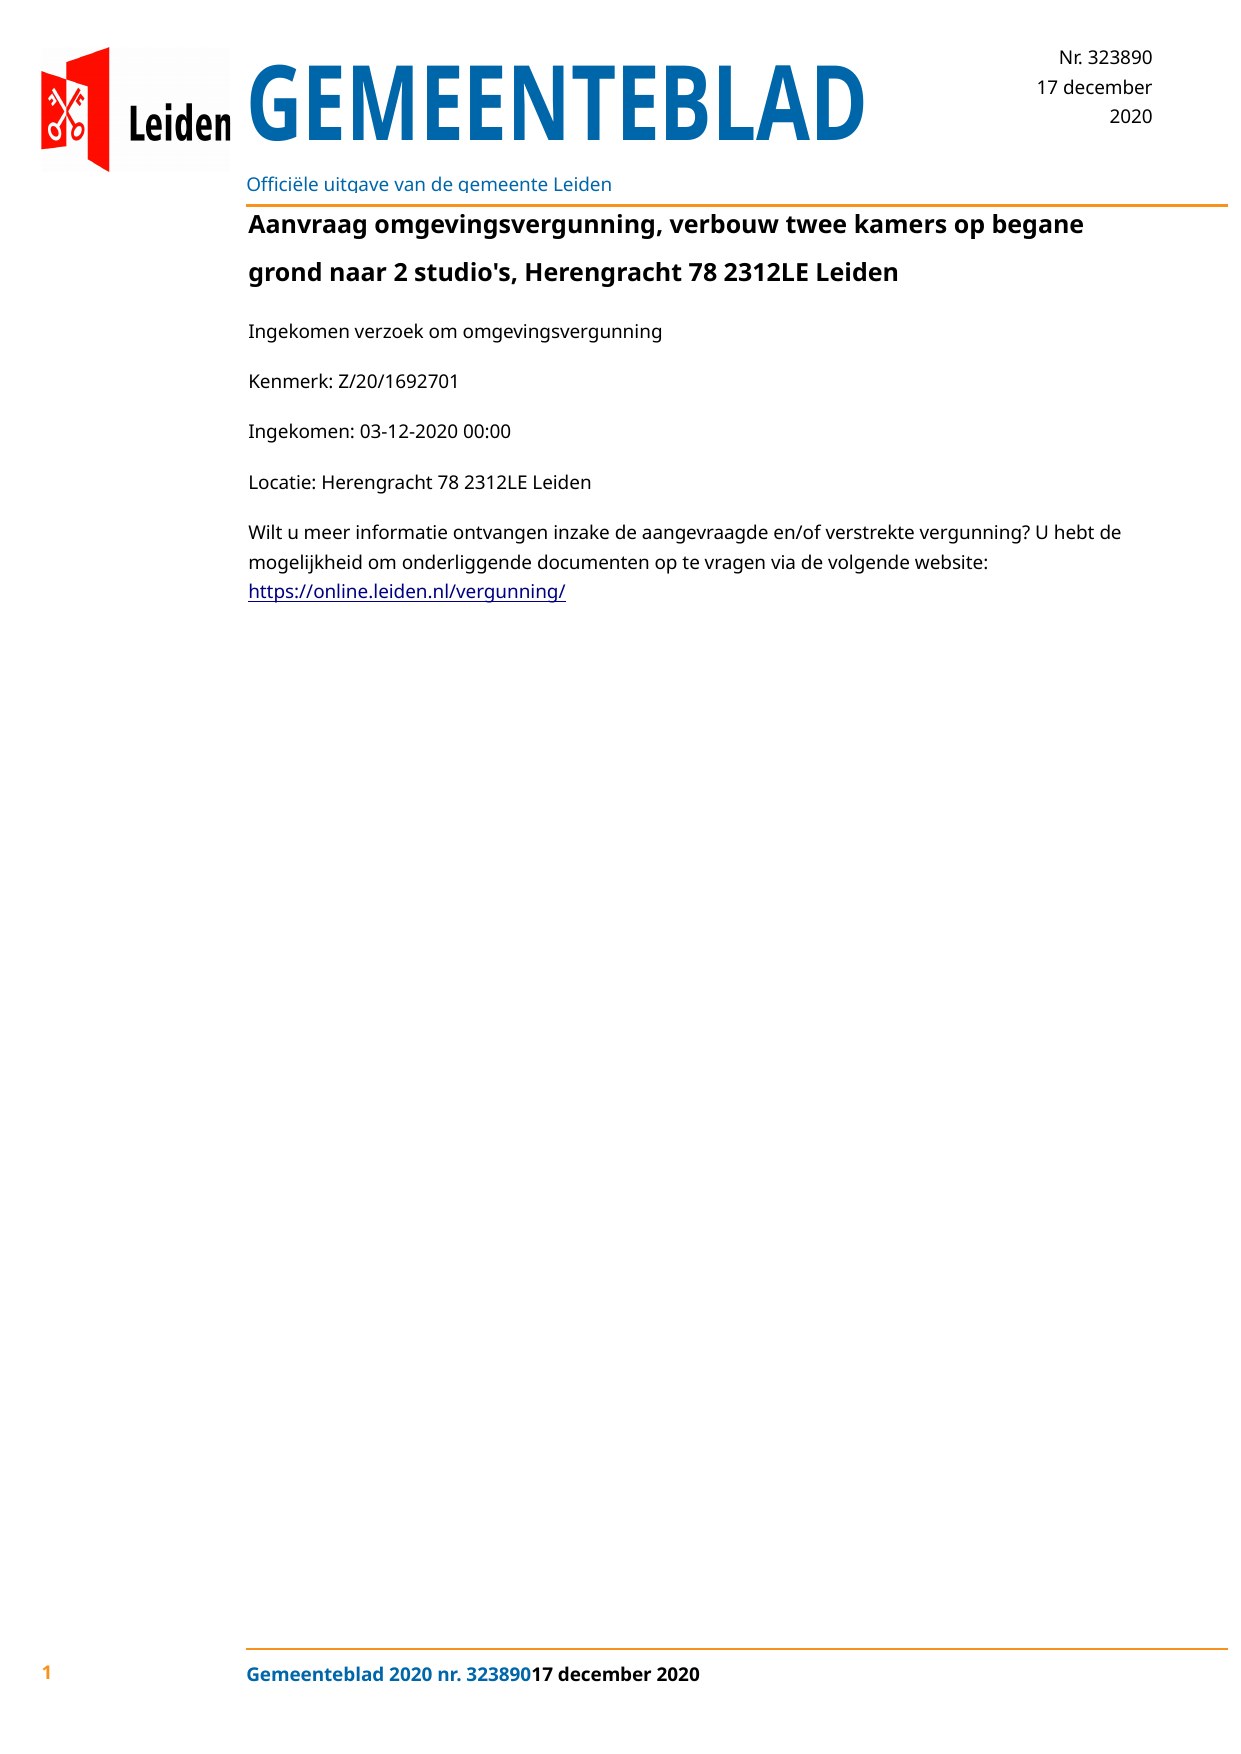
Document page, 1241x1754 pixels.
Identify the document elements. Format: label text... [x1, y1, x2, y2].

text Wilt u meer informatie ontvangen inzake de aangevraagde en/of verstrekte vergunning? U hebt de mogelijkheid om onderliggende documenten op te vragen via de volgende website: https://online.leiden.nl/vergunning/ [248, 519, 1152, 604]
text Locatie: Herengracht 78 2312LE Leiden [248, 469, 1152, 495]
text Kenmerk: Z/20/1692701 [248, 368, 1152, 394]
picture [41, 47, 231, 172]
text Ingekomen verzoek om omgevingsvergunning [248, 318, 1152, 344]
text Aanvraag omgevingsvergunning, verbouw twee kamers op begane grond naar 2 studio's, Herengracht 78 2312LE Leiden [248, 207, 1152, 288]
text Ingekomen: 03-12-2020 00:00 [248, 419, 1152, 444]
